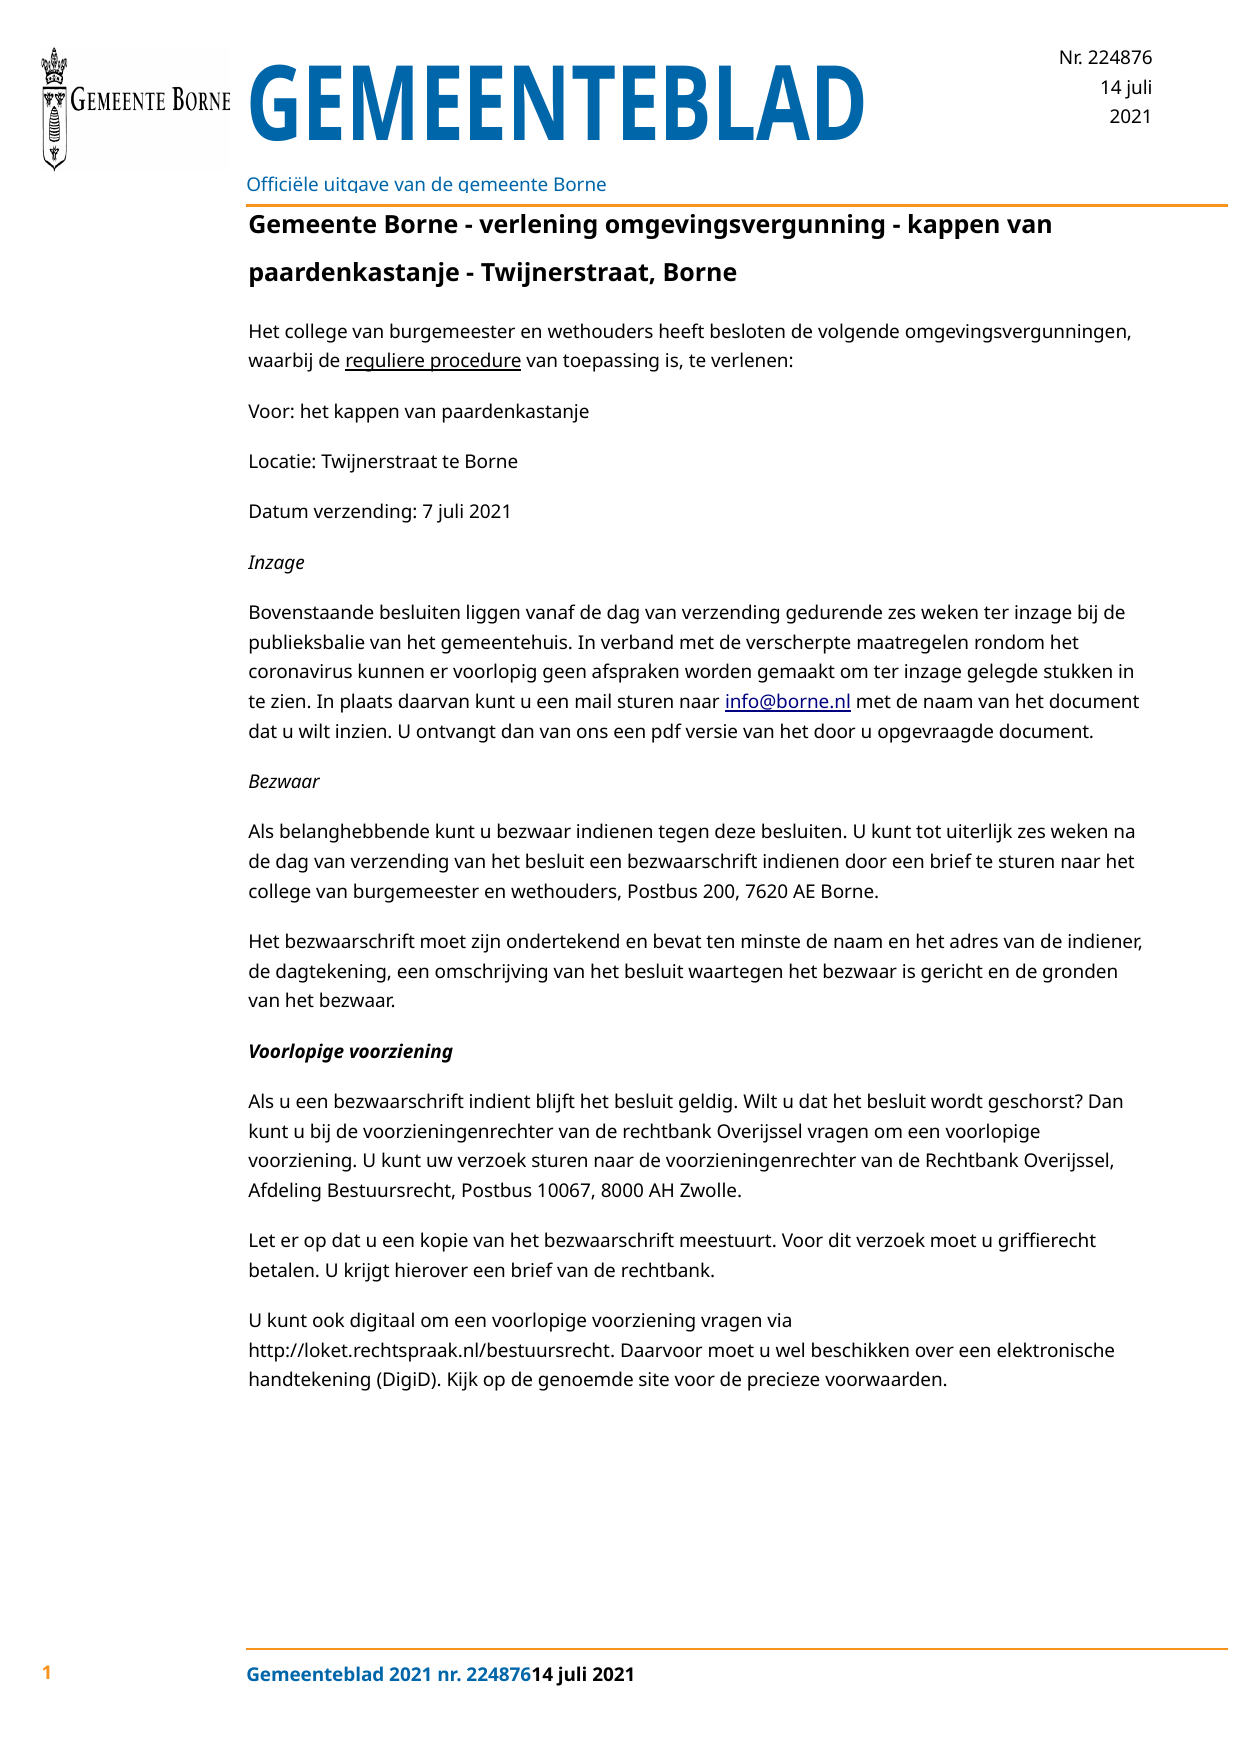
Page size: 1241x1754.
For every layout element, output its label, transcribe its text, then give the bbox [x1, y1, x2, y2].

text Voor: het kappen van paardenkastanje [248, 398, 1152, 424]
text Let er op dat u een kopie van het bezwaarschrift meestuurt. Voor dit verzoek moet u griffierecht betalen. U krijgt hierover een brief van de rechtbank. [248, 1227, 1152, 1283]
text Het college van burgemeester en wethouders heeft besloten de volgende omgevingsvergunningen, waarbij de reguliere procedure van toepassing is, te verlenen: [248, 318, 1152, 373]
text Het bezwaarschrift moet zijn ondertekend en bevat ten minste de naam en het adres van de indiener, de dagtekening, een omschrijving van het besluit waartegen het bezwaar is gericht en de gronden van het bezwaar. [248, 928, 1152, 1013]
text Bezwaar [248, 768, 1152, 794]
text Voorlopige voorziening [248, 1038, 1152, 1064]
picture [41, 47, 231, 172]
text Bovenstaande besluiten liggen vanaf de dag van verzending gedurende zes weken ter inzage bij de publieksbalie van het gemeentehuis. In verband met de verscherpte maatregelen rondom het coronavirus kunnen er voorlopig geen afspraken worden gemaakt om ter inzage gelegde stukken in te zien. In plaats daarvan kunt u een mail sturen naar info@borne.nl met de naam van het document dat u wilt inzien. U ontvangt dan van ons een pdf versie van het door u opgevraagde document. [248, 599, 1152, 744]
text Datum verzending: 7 juli 2021 [248, 499, 1152, 524]
text Als belanghebbende kunt u bezwaar indienen tegen deze besluiten. U kunt tot uiterlijk zes weken na de dag van verzending van het besluit een bezwaarschrift indienen door een brief te sturen naar het college van burgemeester en wethouders, Postbus 200, 7620 AE Borne. [248, 819, 1152, 904]
text Als u een bezwaarschrift indient blijft het besluit geldig. Wilt u dat het besluit wordt geschorst? Dan kunt u bij de voorzieningenrechter van de rechtbank Overijssel vragen om een voorlopige voorziening. U kunt uw verzoek sturen naar de voorzieningenrechter van de Rechtbank Overijssel, Afdeling Bestuursrecht, Postbus 10067, 8000 AH Zwolle. [248, 1088, 1152, 1203]
text Locatie: Twijnerstraat te Borne [248, 448, 1152, 474]
text Gemeente Borne - verlening omgevingsvergunning - kappen van paardenkastanje - Twijnerstraat, Borne [248, 207, 1152, 288]
text Inzage [248, 549, 1152, 575]
text U kunt ook digitaal om een voorlopige voorziening vragen via http://loket.rechtspraak.nl/bestuursrecht. Daarvoor moet u wel beschikken over een elektronische handtekening (DigiD). Kijk op de genoemde site voor de precieze voorwaarden. [248, 1307, 1152, 1392]
